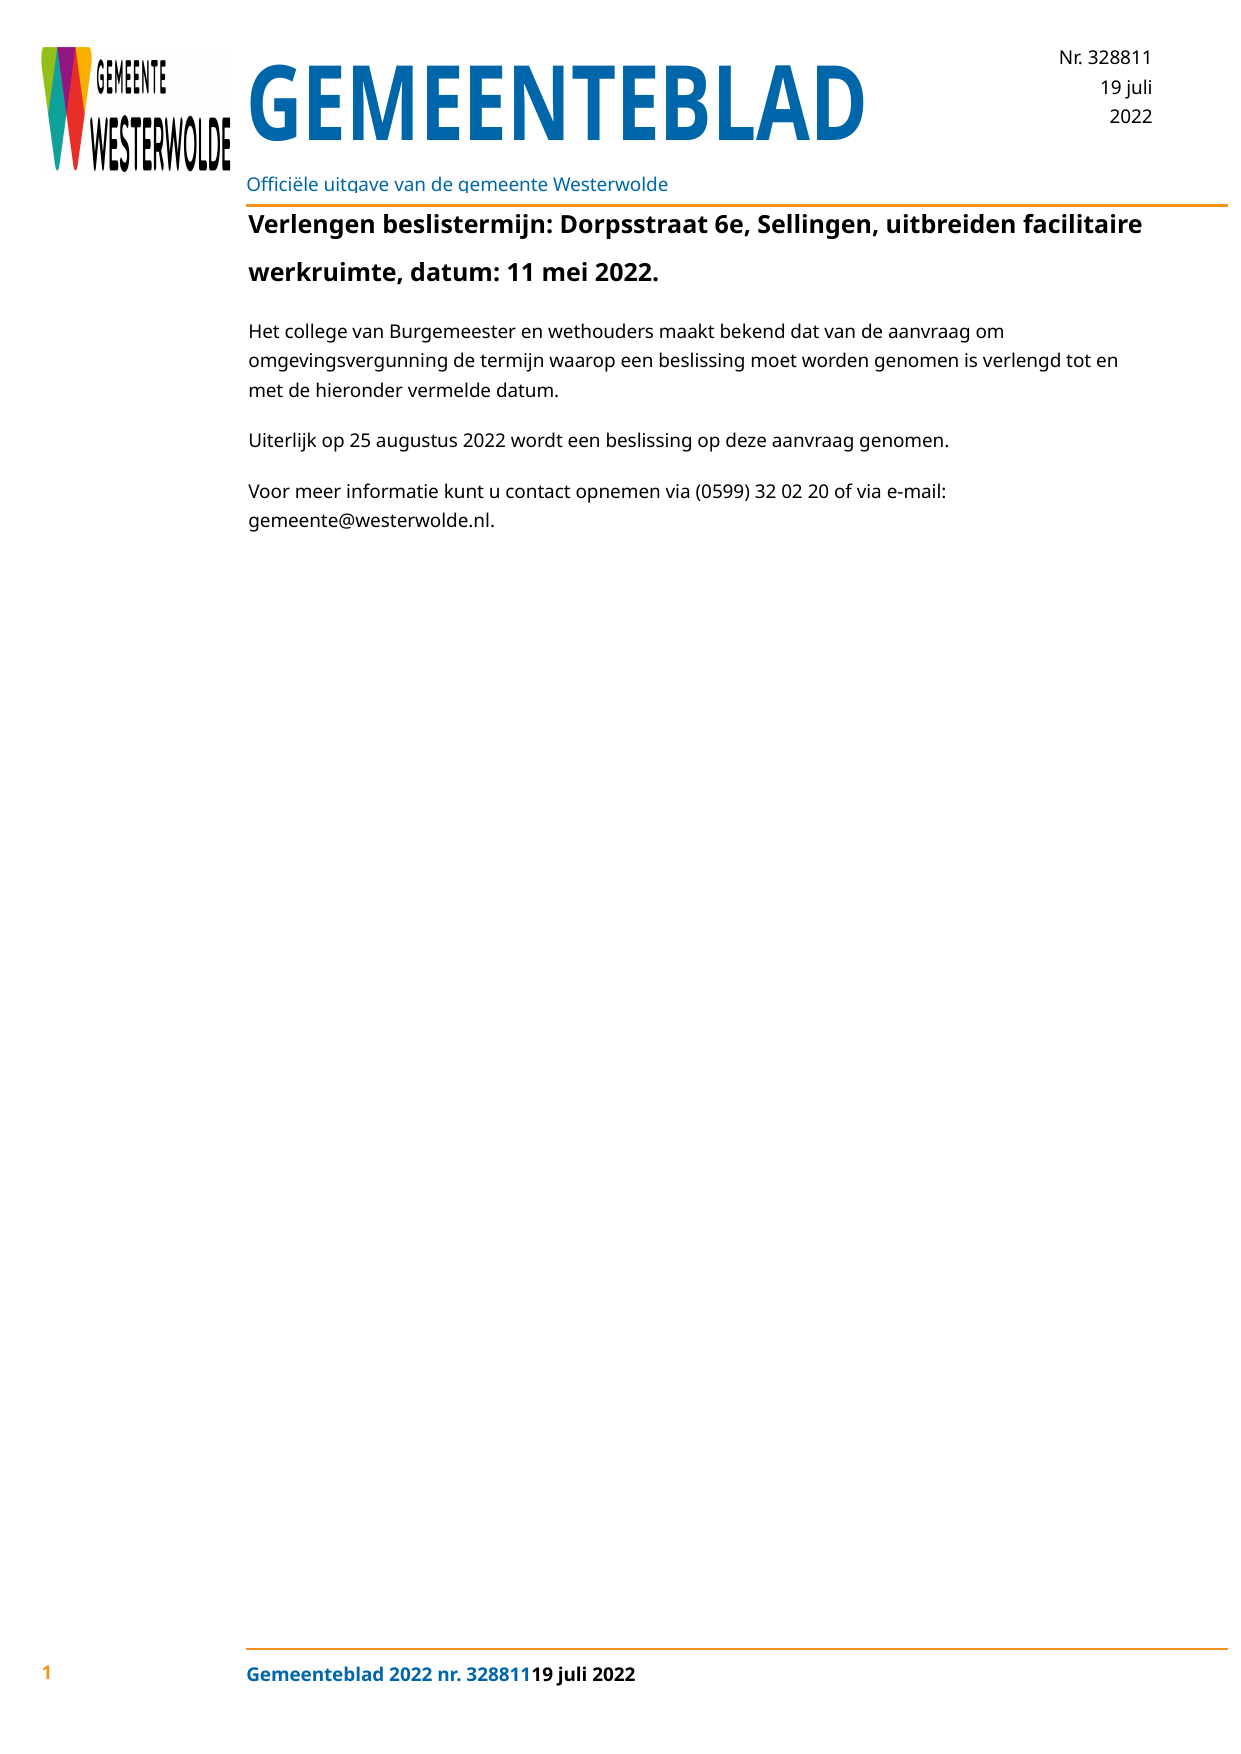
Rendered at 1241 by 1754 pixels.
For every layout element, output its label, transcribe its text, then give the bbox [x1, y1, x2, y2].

text Uiterlijk op 25 augustus 2022 wordt een beslissing op deze aanvraag genomen. [248, 427, 1152, 453]
text Voor meer informatie kunt u contact opnemen via (0599) 32 02 20 of via e-mail: gemeente@westerwolde.nl. [248, 478, 1152, 533]
text Het college van Burgemeester en wethouders maakt bekend dat van de aanvraag om omgevingsvergunning de termijn waarop een beslissing moet worden genomen is verlengd tot en met de hieronder vermelde datum. [248, 318, 1152, 403]
text Verlengen beslistermijn: Dorpsstraat 6e, Sellingen, uitbreiden facilitaire werkruimte, datum: 11 mei 2022. [248, 207, 1152, 288]
picture [41, 47, 231, 172]
